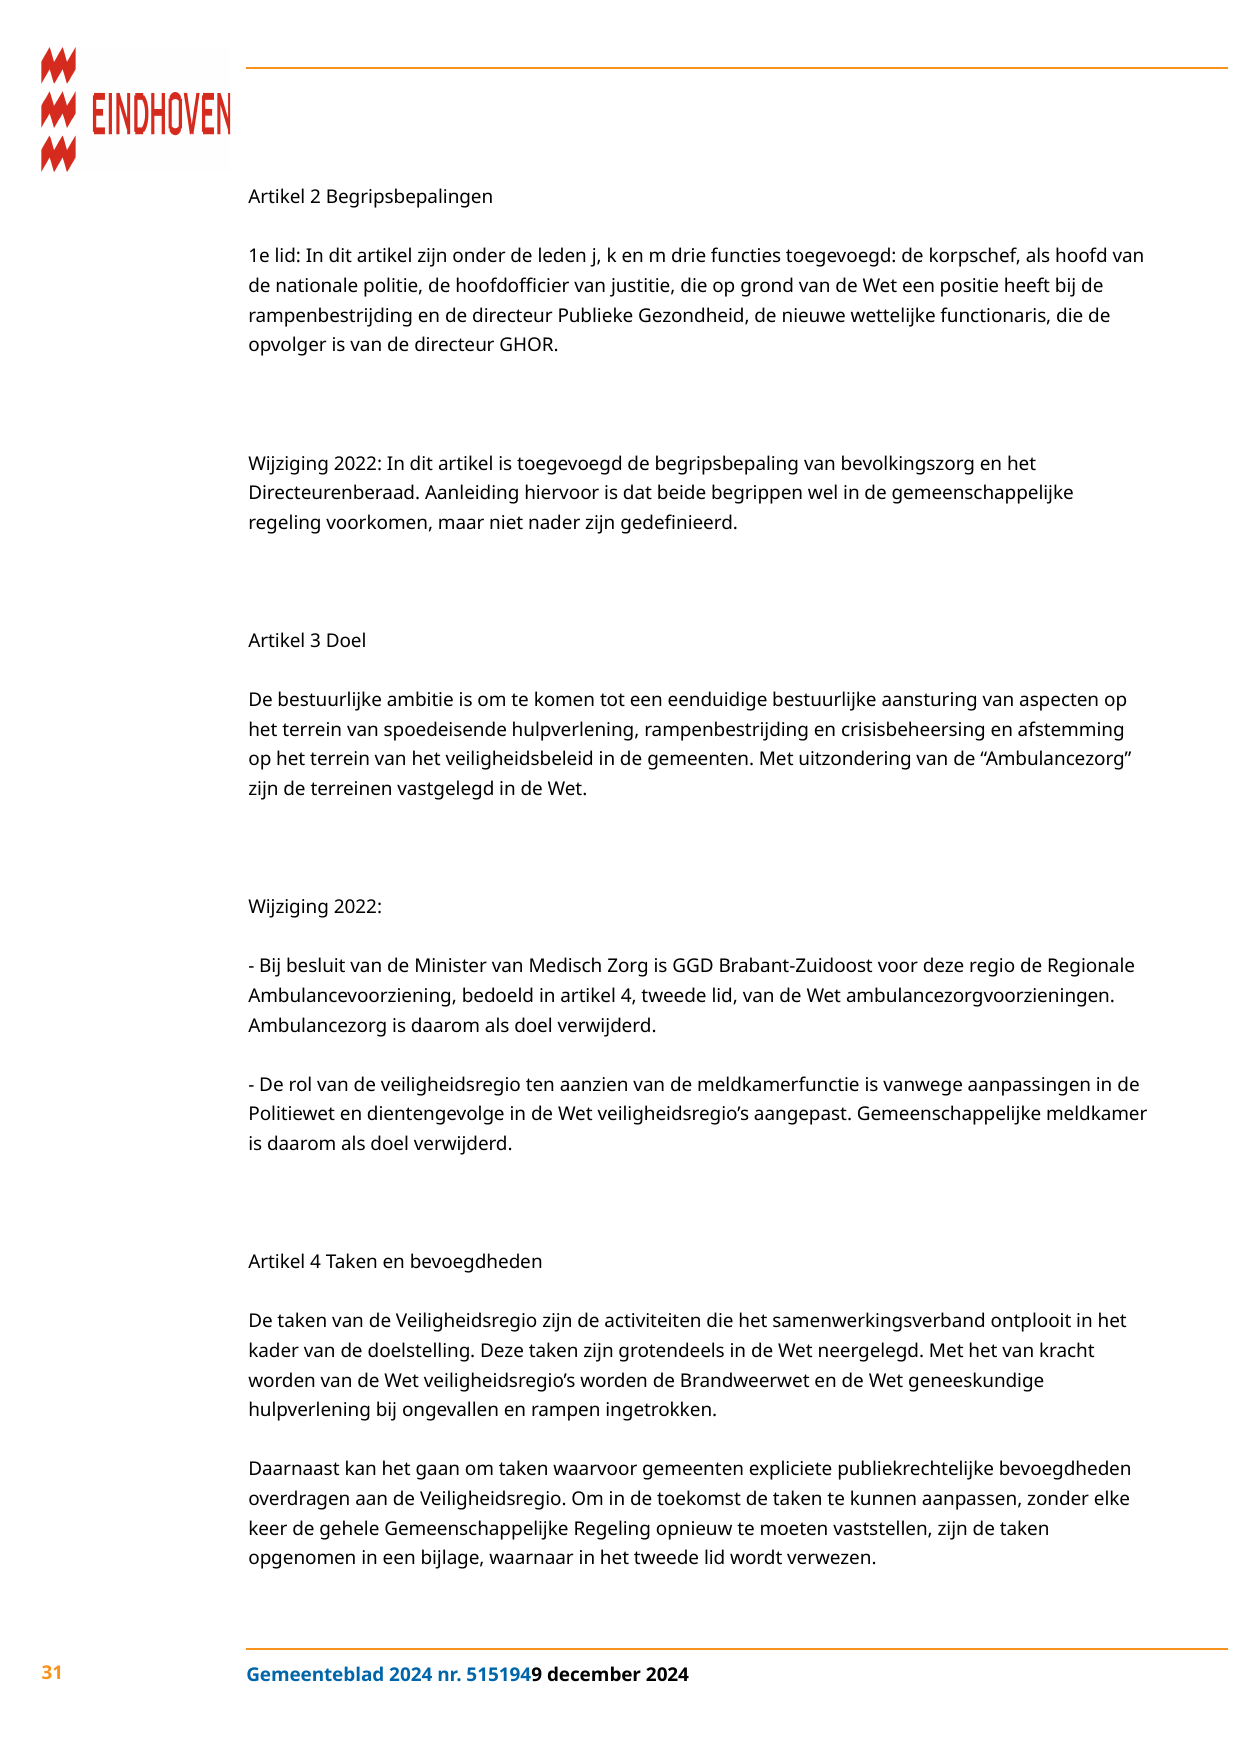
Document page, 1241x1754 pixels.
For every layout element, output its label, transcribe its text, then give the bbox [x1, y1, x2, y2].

text De taken van de Veiligheidsregio zijn de activiteiten die het samenwerkingsverband ontplooit in het kader van de doelstelling. Deze taken zijn grotendeels in de Wet neergelegd. Met het van kracht worden van de Wet veiligheidsregio’s worden de Brandweerwet en de Wet geneeskundige hulpverlening bij ongevallen en rampen ingetrokken. [248, 1308, 1152, 1422]
text Wijziging 2022: [248, 893, 1152, 919]
text 1e lid: In dit artikel zijn onder de leden j, k en m drie functies toegevoegd: de korpschef, als hoofd van de nationale politie, de hoofdofficier van justitie, die op grond van de Wet een positie heeft bij de rampenbestrijding en de directeur Publieke Gezondheid, de nieuwe wettelijke functionaris, die de opvolger is van de directeur GHOR. [248, 243, 1152, 357]
text - De rol van de veiligheidsregio ten aanzien van de meldkamerfunctie is vanwege aanpassingen in de Politiewet en dientengevolge in de Wet veiligheidsregio’s aangepast. Gemeenschappelijke meldkamer is daarom als doel verwijderd. [248, 1071, 1152, 1156]
text Wijziging 2022: In dit artikel is toegevoegd de begripsbepaling van bevolkingszorg en het Directeurenberaad. Aanleiding hiervoor is dat beide begrippen wel in de gemeenschappelijke regeling voorkomen, maar niet nader zijn gedefinieerd. [248, 450, 1152, 535]
text - Bij besluit van de Minister van Medisch Zorg is GGD Brabant-Zuidoost voor deze regio de Regionale Ambulancevoorziening, bedoeld in artikel 4, tweede lid, van de Wet ambulancezorgvoorzieningen. Ambulancezorg is daarom als doel verwijderd. [248, 953, 1152, 1038]
text Artikel 3 Doel [248, 627, 1152, 653]
picture [41, 47, 231, 172]
text Daarnaast kan het gaan om taken waarvoor gemeenten expliciete publiekrechtelijke bevoegdheden overdragen aan de Veiligheidsregio. Om in de toekomst de taken te kunnen aanpassen, zonder elke keer de gehele Gemeenschappelijke Regeling opnieuw te moeten vaststellen, zijn de taken opgenomen in een bijlage, waarnaar in het tweede lid wordt verwezen. [248, 1456, 1152, 1570]
text Artikel 2 Begripsbepalingen [248, 183, 1152, 209]
text De bestuurlijke ambitie is om te komen tot een eenduidige bestuurlijke aansturing van aspecten op het terrein van spoedeisende hulpverlening, rampenbestrijding en crisisbeheersing en afstemming op het terrein van het veiligheidsbeleid in de gemeenten. Met uitzondering van de “Ambulancezorg” zijn de terreinen vastgelegd in de Wet. [248, 686, 1152, 801]
text Artikel 4 Taken en bevoegdheden [248, 1248, 1152, 1274]
